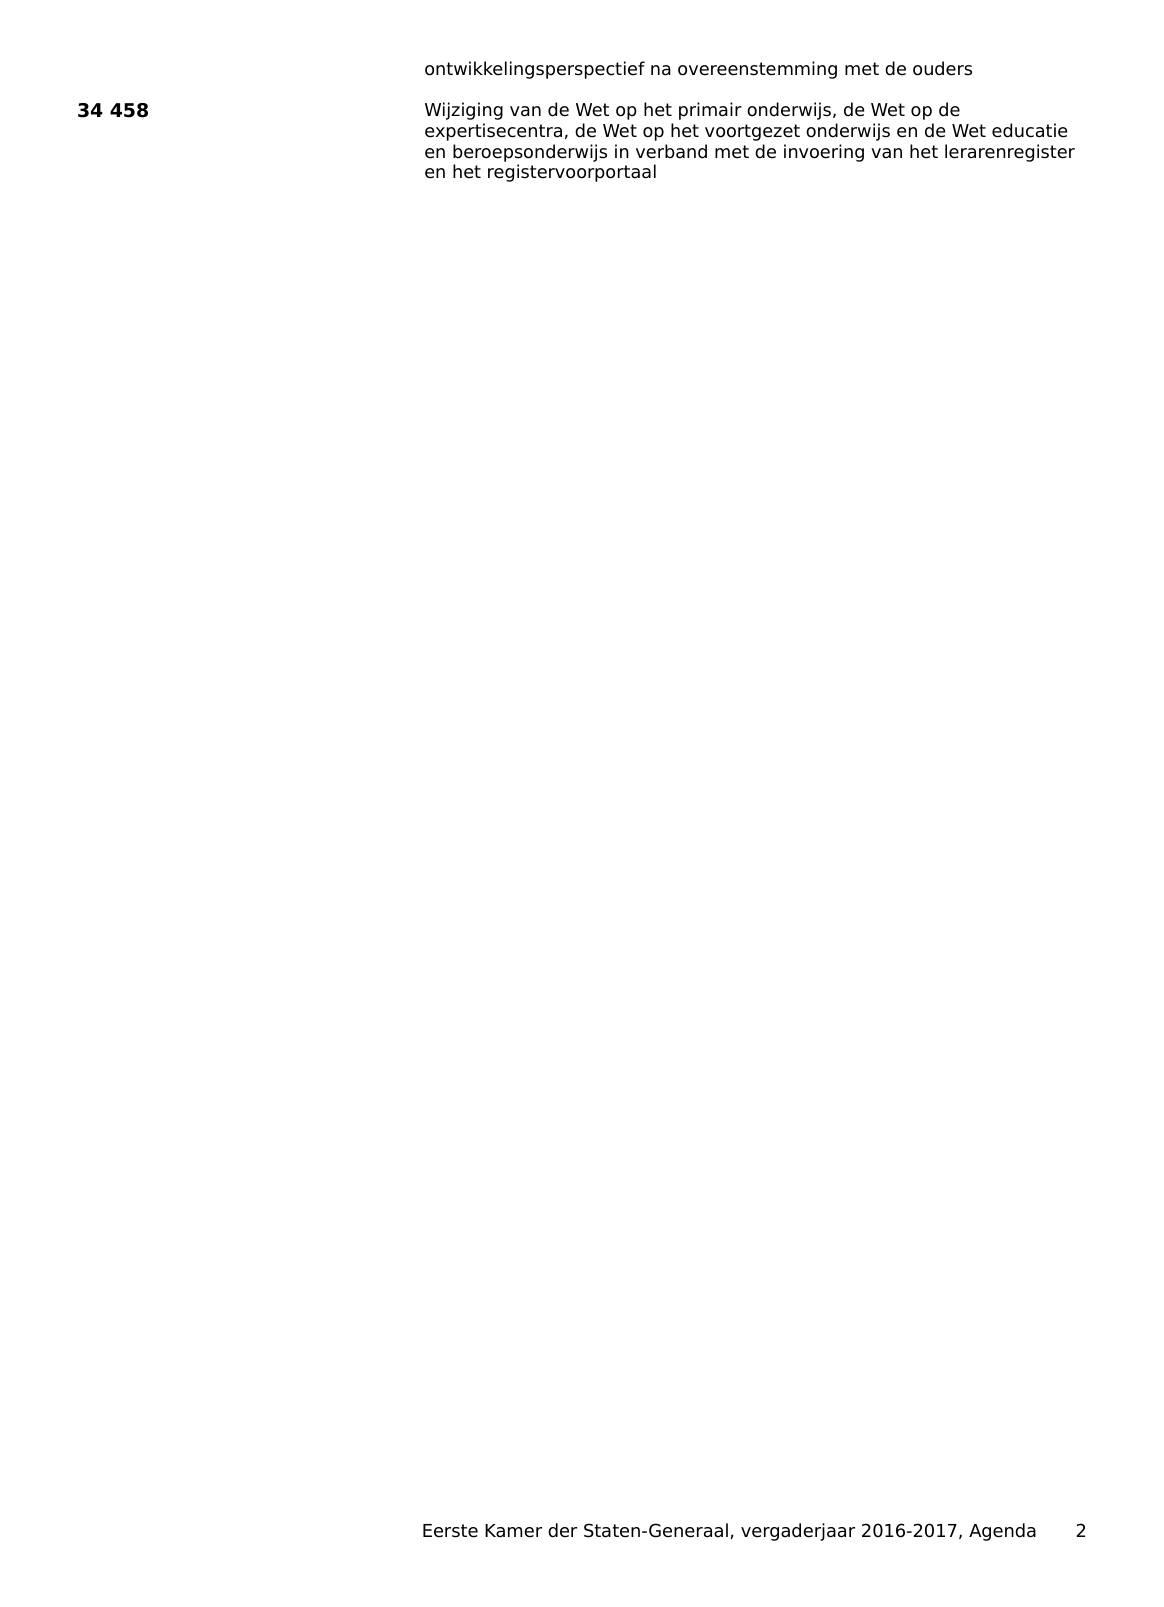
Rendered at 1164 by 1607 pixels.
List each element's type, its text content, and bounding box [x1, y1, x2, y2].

table_cell 34 458 [77, 100, 401, 183]
table_cell [77, 59, 401, 80]
table_cell [77, 80, 401, 100]
table_cell ontwikkelingsperspectief na overeenstemming met de ouders [418, 59, 1087, 80]
table_cell [401, 59, 418, 80]
table_cell [401, 80, 418, 100]
table_cell [401, 100, 418, 183]
table_cell [418, 80, 1087, 100]
table_cell Wijziging van de Wet op het primair onderwijs, de Wet op de expertisecentra, de Wet op het voortgezet onderwijs en de Wet educatie en beroepsonderwijs in verband met de invoering van het lerarenregister en het registervoorportaal [418, 100, 1087, 183]
